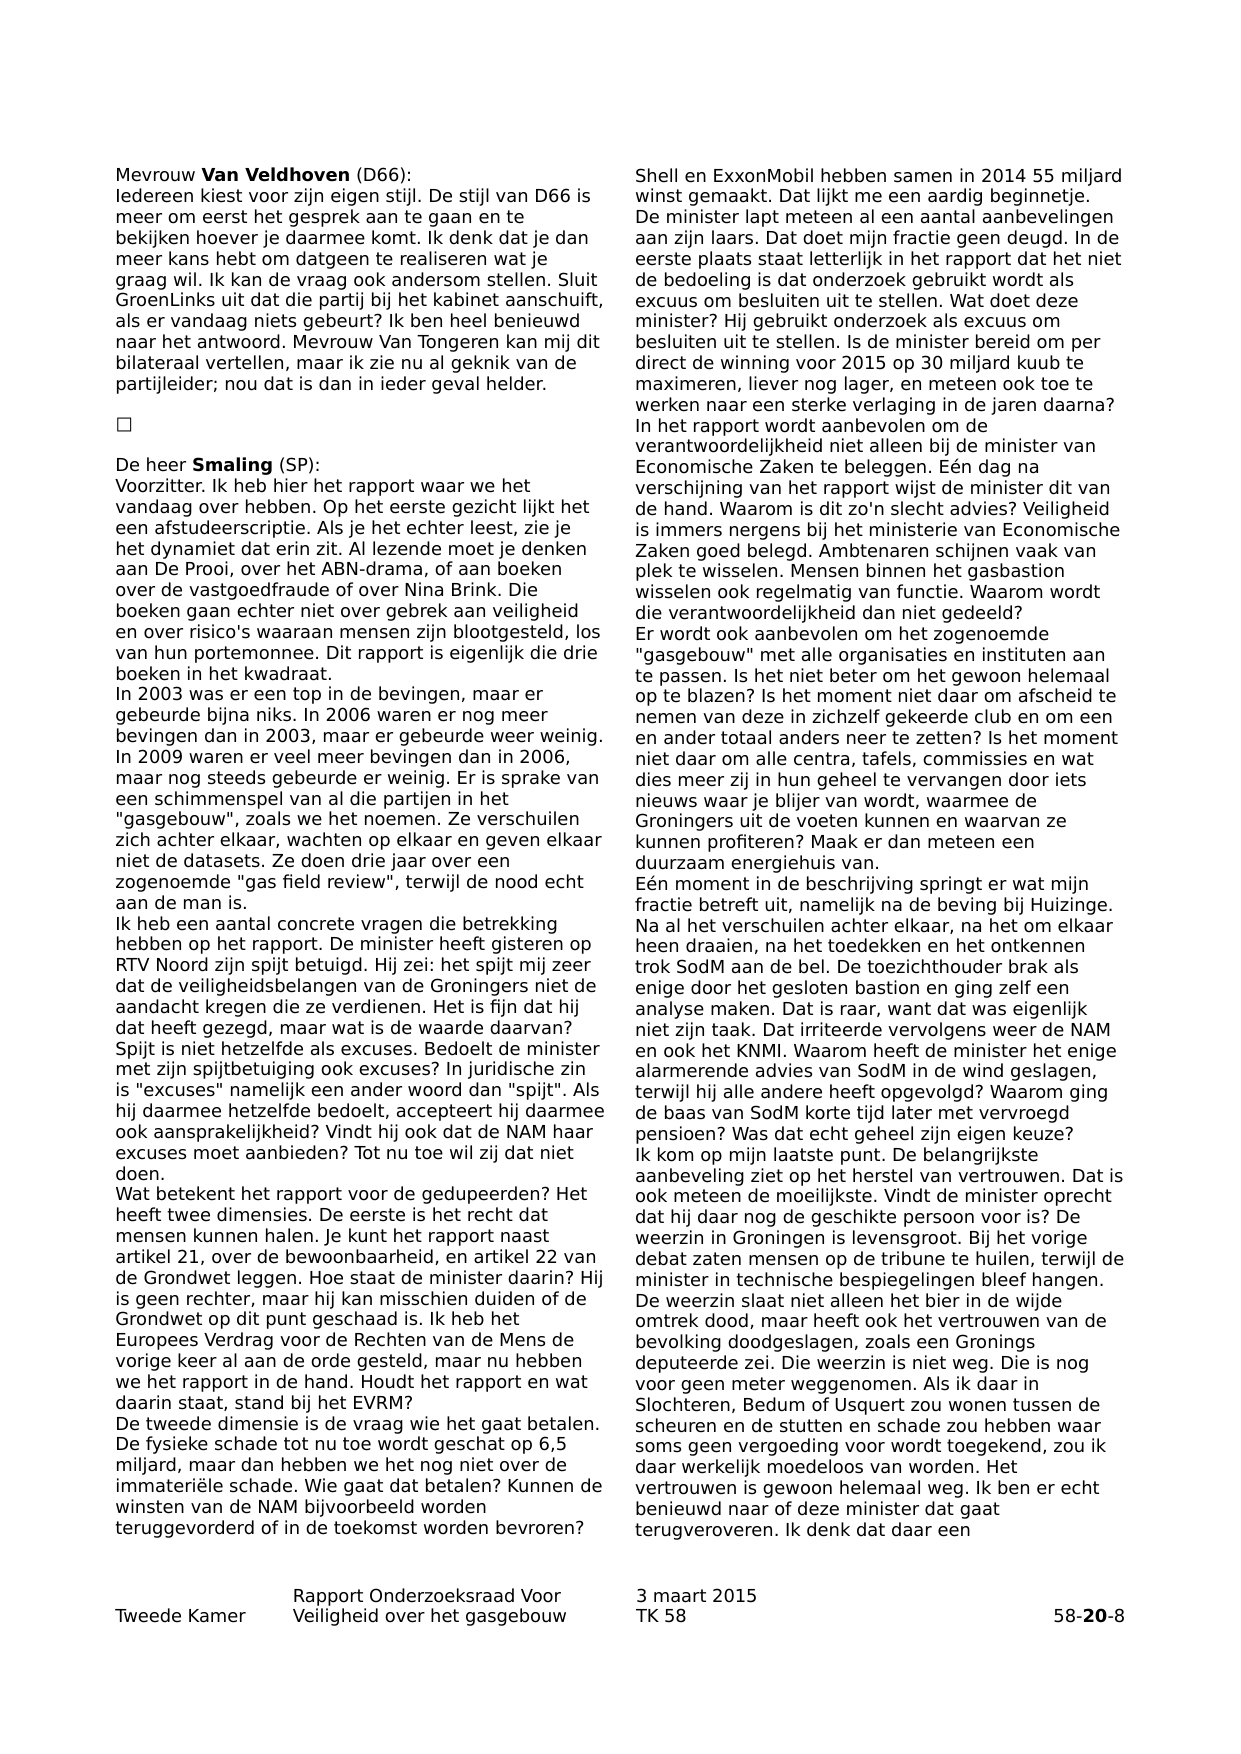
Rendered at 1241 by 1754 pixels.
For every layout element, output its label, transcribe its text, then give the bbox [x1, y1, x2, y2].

text Voorzitter. Ik heb hier het rapport waar we het vandaag over hebben. Op het eerste gezicht lijkt het een afstudeerscriptie. Als je het echter leest, zie je het dynamiet dat erin zit. Al lezende moet je denken aan De Prooi, over het ABN-drama, of aan boeken over de vastgoedfraude of over Nina Brink. Die boeken gaan echter niet over gebrek aan veiligheid en over risico's waaraan mensen zijn blootgesteld, los van hun portemonnee. Dit rapport is eigenlijk die drie boeken in het kwadraat. [115, 476, 605, 684]
text De tweede dimensie is de vraag wie het gaat betalen. De fysieke schade tot nu toe wordt geschat op 6,5 miljard, maar dan hebben we het nog niet over de immateriële schade. Wie gaat dat betalen? Kunnen de winsten van de NAM bijvoorbeeld worden teruggevorderd of in de toekomst worden bevroren? [115, 1413, 605, 1538]
text Er wordt ook aanbevolen om het zogenoemde "gasgebouw" met alle organisaties en instituten aan te passen. Is het niet beter om het gewoon helemaal op te blazen? Is het moment niet daar om afscheid te nemen van deze in zichzelf gekeerde club en om een en ander totaal anders neer te zetten? Is het moment niet daar om alle centra, tafels, commissies en wat dies meer zij in hun geheel te vervangen door iets nieuws waar je blijer van wordt, waarmee de Groningers uit de voeten kunnen en waarvan ze kunnen profiteren? Maak er dan meteen een duurzaam energiehuis van. [635, 624, 1125, 874]
text Eén moment in de beschrijving springt er wat mijn fractie betreft uit, namelijk na de beving bij Huizinge. Na al het verschuilen achter elkaar, na het om elkaar heen draaien, na het toedekken en het ontkennen trok SodM aan de bel. De toezichthouder brak als enige door het gesloten bastion en ging zelf een analyse maken. Dat is raar, want dat was eigenlijk niet zijn taak. Dat irriteerde vervolgens weer de NAM en ook het KNMI. Waarom heeft de minister het enige alarmerende advies van SodM in de wind geslagen, terwijl hij alle andere heeft opgevolgd? Waarom ging de baas van SodM korte tijd later met vervroegd pensioen? Was dat echt geheel zijn eigen keuze? [635, 874, 1125, 1144]
text Ik heb een aantal concrete vragen die betrekking hebben op het rapport. De minister heeft gisteren op RTV Noord zijn spijt betuigd. Hij zei: het spijt mij zeer dat de veiligheidsbelangen van de Groningers niet de aandacht kregen die ze verdienen. Het is fijn dat hij dat heeft gezegd, maar wat is de waarde daarvan? Spijt is niet hetzelfde als excuses. Bedoelt de minister met zijn spijtbetuiging ook excuses? In juridische zin is "excuses" namelijk een ander woord dan "spijt". Als hij daarmee hetzelfde bedoelt, accepteert hij daarmee ook aansprakelijkheid? Vindt hij ook dat de NAM haar excuses moet aanbieden? Tot nu toe wil zij dat niet doen. [115, 913, 605, 1184]
text Mevrouw Van Veldhoven (D66): [115, 165, 605, 186]
text Shell en ExxonMobil hebben samen in 2014 55 miljard winst gemaakt. Dat lijkt me een aardig beginnetje. [635, 165, 1125, 207]
text In 2003 was er een top in de bevingen, maar er gebeurde bijna niks. In 2006 waren er nog meer bevingen dan in 2003, maar er gebeurde weer weinig. In 2009 waren er veel meer bevingen dan in 2006, maar nog steeds gebeurde er weinig. Er is sprake van een schimmenspel van al die partijen in het "gasgebouw", zoals we het noemen. Ze verschuilen zich achter elkaar, wachten op elkaar en geven elkaar niet de datasets. Ze doen drie jaar over een zogenoemde "gas field review", terwijl de nood echt aan de man is. [115, 684, 605, 913]
text De minister lapt meteen al een aantal aanbevelingen aan zijn laars. Dat doet mijn fractie geen deugd. In de eerste plaats staat letterlijk in het rapport dat het niet de bedoeling is dat onderzoek gebruikt wordt als excuus om besluiten uit te stellen. Wat doet deze minister? Hij gebruikt onderzoek als excuus om besluiten uit te stellen. Is de minister bereid om per direct de winning voor 2015 op 30 miljard kuub te maximeren, liever nog lager, en meteen ook toe te werken naar een sterke verlaging in de jaren daarna? [635, 207, 1125, 415]
text Ik kom op mijn laatste punt. De belangrijkste aanbeveling ziet op het herstel van vertrouwen. Dat is ook meteen de moeilijkste. Vindt de minister oprecht dat hij daar nog de geschikte persoon voor is? De weerzin in Groningen is levensgroot. Bij het vorige debat zaten mensen op de tribune te huilen, terwijl de minister in technische bespiegelingen bleef hangen. De weerzin slaat niet alleen het bier in de wijde omtrek dood, maar heeft ook het vertrouwen van de bevolking doodgeslagen, zoals een Gronings deputeerde zei. Die weerzin is niet weg. Die is nog voor geen meter weggenomen. Als ik daar in Slochteren, Bedum of Usquert zou wonen tussen de scheuren en de stutten en schade zou hebben waar soms geen vergoeding voor wordt toegekend, zou ik daar werkelijk moedeloos van worden. Het vertrouwen is gewoon helemaal weg. Ik ben er echt benieuwd naar of deze minister dat gaat terugveroveren. Ik denk dat daar een [635, 1144, 1125, 1540]
text De heer Smaling (SP): [115, 455, 605, 476]
text ⬜ [115, 414, 605, 435]
text Wat betekent het rapport voor de gedupeerden? Het heeft twee dimensies. De eerste is het recht dat mensen kunnen halen. Je kunt het rapport naast artikel 21, over de bewoonbaarheid, en artikel 22 van de Grondwet leggen. Hoe staat de minister daarin? Hij is geen rechter, maar hij kan misschien duiden of de Grondwet op dit punt geschaad is. Ik heb het Europees Verdrag voor de Rechten van de Mens de vorige keer al aan de orde gesteld, maar nu hebben we het rapport in de hand. Houdt het rapport en wat daarin staat, stand bij het EVRM? [115, 1184, 605, 1413]
text Iedereen kiest voor zijn eigen stijl. De stijl van D66 is meer om eerst het gesprek aan te gaan en te bekijken hoever je daarmee komt. Ik denk dat je dan meer kans hebt om datgeen te realiseren wat je graag wil. Ik kan de vraag ook andersom stellen. Sluit GroenLinks uit dat die partij bij het kabinet aanschuift, als er vandaag niets gebeurt? Ik ben heel benieuwd naar het antwoord. Mevrouw Van Tongeren kan mij dit bilateraal vertellen, maar ik zie nu al geknik van de partijleider; nou dat is dan in ieder geval helder. [115, 186, 605, 394]
text In het rapport wordt aanbevolen om de verantwoordelijkheid niet alleen bij de minister van Economische Zaken te beleggen. Eén dag na verschijning van het rapport wijst de minister dit van de hand. Waarom is dit zo'n slecht advies? Veiligheid is immers nergens bij het ministerie van Economische Zaken goed belegd. Ambtenaren schijnen vaak van plek te wisselen. Mensen binnen het gasbastion wisselen ook regelmatig van functie. Waarom wordt die verantwoordelijkheid dan niet gedeeld? [635, 415, 1125, 624]
